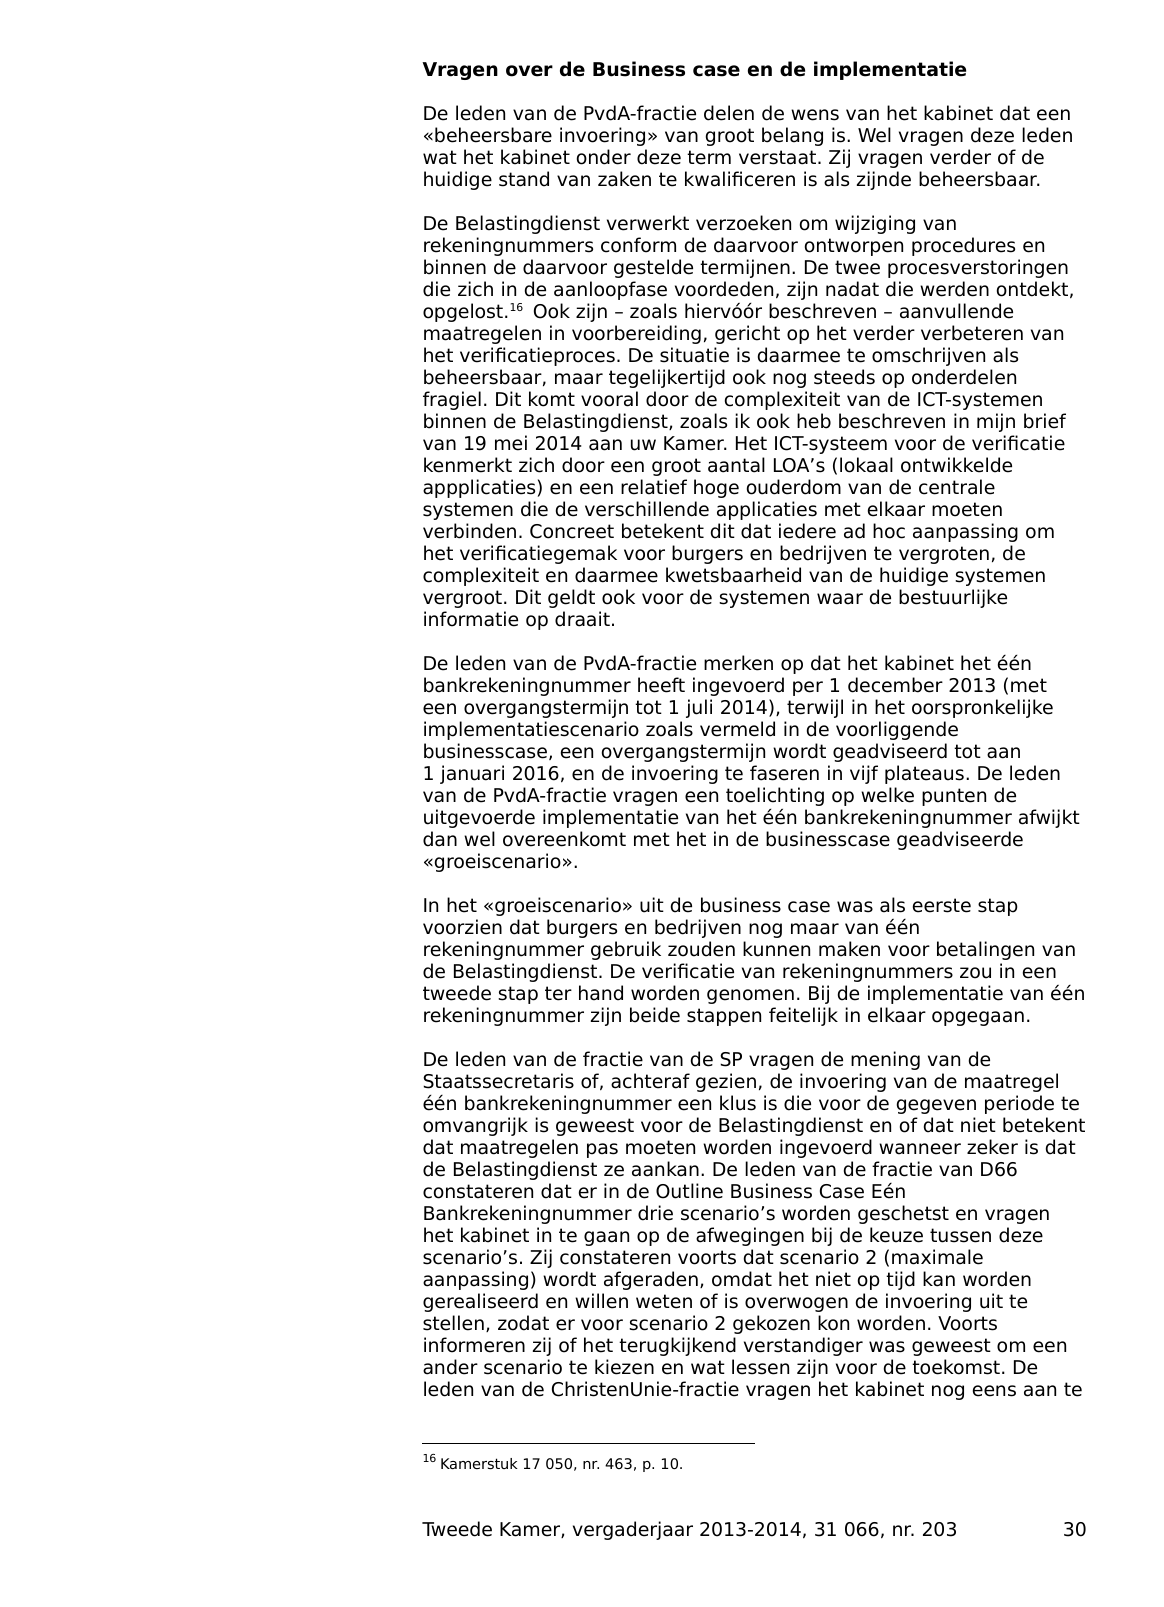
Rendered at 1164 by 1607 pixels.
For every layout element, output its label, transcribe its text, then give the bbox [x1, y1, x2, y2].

subtitle Vragen over de Business case en de implementatie [422, 59, 1087, 81]
text De leden van de PvdA-fractie delen de wens van het kabinet dat een «beheersbare invoering» van groot belang is. Wel vragen deze leden wat het kabinet onder deze term verstaat. Zij vragen verder of de huidige stand van zaken te kwalificeren is als zijnde beheersbaar. [422, 103, 1087, 191]
text In het «groeiscenario» uit de business case was als eerste stap voorzien dat burgers en bedrijven nog maar van één rekeningnummer gebruik zouden kunnen maken voor betalingen van de Belastingdienst. De verificatie van rekeningnummers zou in een tweede stap ter hand worden genomen. Bij de implementatie van één rekeningnummer zijn beide stappen feitelijk in elkaar opgegaan. [422, 895, 1087, 1027]
text De leden van de PvdA-fractie merken op dat het kabinet het één bankrekeningnummer heeft ingevoerd per 1 december 2013 (met een overgangstermijn tot 1 juli 2014), terwijl in het oorspronkelijke implementatiescenario zoals vermeld in de voorliggende businesscase, een overgangstermijn wordt geadviseerd tot aan 1 januari 2016, en de invoering te faseren in vijf plateaus. De leden van de PvdA-fractie vragen een toelichting op welke punten de uitgevoerde implementatie van het één bankrekeningnummer afwijkt dan wel overeenkomt met het in de businesscase geadviseerde «groeiscenario». [422, 653, 1087, 873]
text De Belastingdienst verwerkt verzoeken om wijziging van rekeningnummers conform de daarvoor ontworpen procedures en binnen de daarvoor gestelde termijnen. De twee procesverstoringen die zich in de aanloopfase voordeden, zijn nadat die werden ontdekt, opgelost. Ook zijn – zoals hiervóór beschreven – aanvullende maatregelen in voorbereiding, gericht op het verder verbeteren van het verificatieproces. De situatie is daarmee te omschrijven als beheersbaar, maar tegelijkertijd ook nog steeds op onderdelen fragiel. Dit komt vooral door de complexiteit van de ICT-systemen binnen de Belastingdienst, zoals ik ook heb beschreven in mijn brief van 19 mei 2014 aan uw Kamer. Het ICT-systeem voor de verificatie kenmerkt zich door een groot aantal LOA’s (lokaal ontwikkelde appplicaties) en een relatief hoge ouderdom van de centrale systemen die de verschillende applicaties met elkaar moeten verbinden. Concreet betekent dit dat iedere ad hoc aanpassing om het verificatiegemak voor burgers en bedrijven te vergroten, de complexiteit en daarmee kwetsbaarheid van de huidige systemen vergroot. Dit geldt ook voor de systemen waar de bestuurlijke informatie op draait. [422, 213, 1087, 631]
text De leden van de fractie van de SP vragen de mening van de Staatssecretaris of, achteraf gezien, de invoering van de maatregel één bankrekeningnummer een klus is die voor de gegeven periode te omvangrijk is geweest voor de Belastingdienst en of dat niet betekent dat maatregelen pas moeten worden ingevoerd wanneer zeker is dat de Belastingdienst ze aankan. De leden van de fractie van D66 constateren dat er in de Outline Business Case Eén Bankrekeningnummer drie scenario’s worden geschetst en vragen het kabinet in te gaan op de afwegingen bij de keuze tussen deze scenario’s. Zij constateren voorts dat scenario 2 (maximale aanpassing) wordt afgeraden, omdat het niet op tijd kan worden gerealiseerd en willen weten of is overwogen de invoering uit te stellen, zodat er voor scenario 2 gekozen kon worden. Voorts informeren zij of het terugkijkend verstandiger was geweest om een ander scenario te kiezen en wat lessen zijn voor de toekomst. De leden van de ChristenUnie-fractie vragen het kabinet nog eens aan te [422, 1049, 1087, 1401]
text Kamerstuk 17 050, nr. 463, p. 10. [422, 1452, 1087, 1474]
